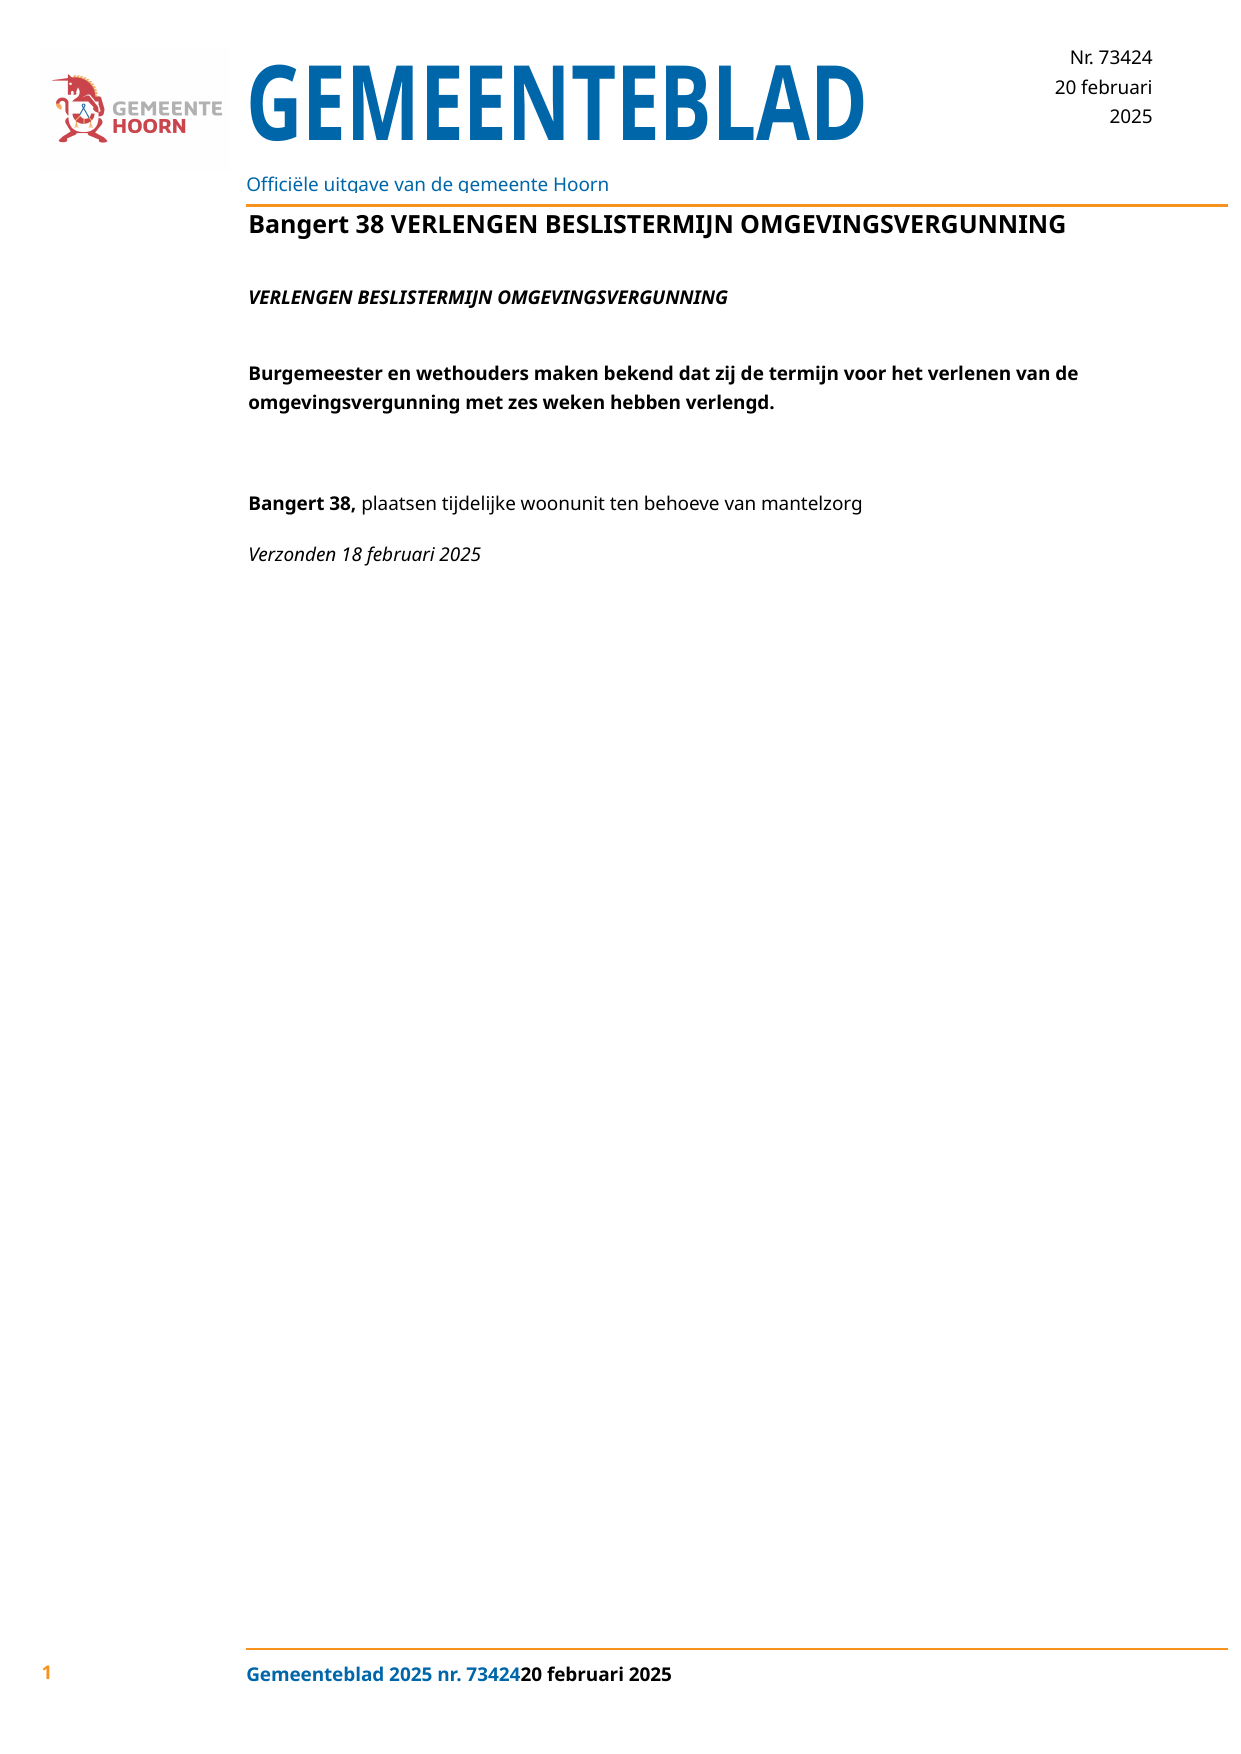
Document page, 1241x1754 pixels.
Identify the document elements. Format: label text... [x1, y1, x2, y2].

text Bangert 38 VERLENGEN BESLISTERMIJN OMGEVINGSVERGUNNING [248, 207, 1152, 241]
picture [41, 47, 231, 172]
text VERLENGEN BESLISTERMIJN OMGEVINGSVERGUNNING [248, 284, 1152, 309]
text Bangert 38, plaatsen tijdelijke woonunit ten behoeve van mantelzorg [248, 490, 1152, 516]
text Burgemeester en wethouders maken bekend dat zij de termijn voor het verlenen van de omgevingsvergunning met zes weken hebben verlengd. [248, 360, 1152, 415]
text Verzonden 18 februari 2025 [248, 541, 1152, 567]
